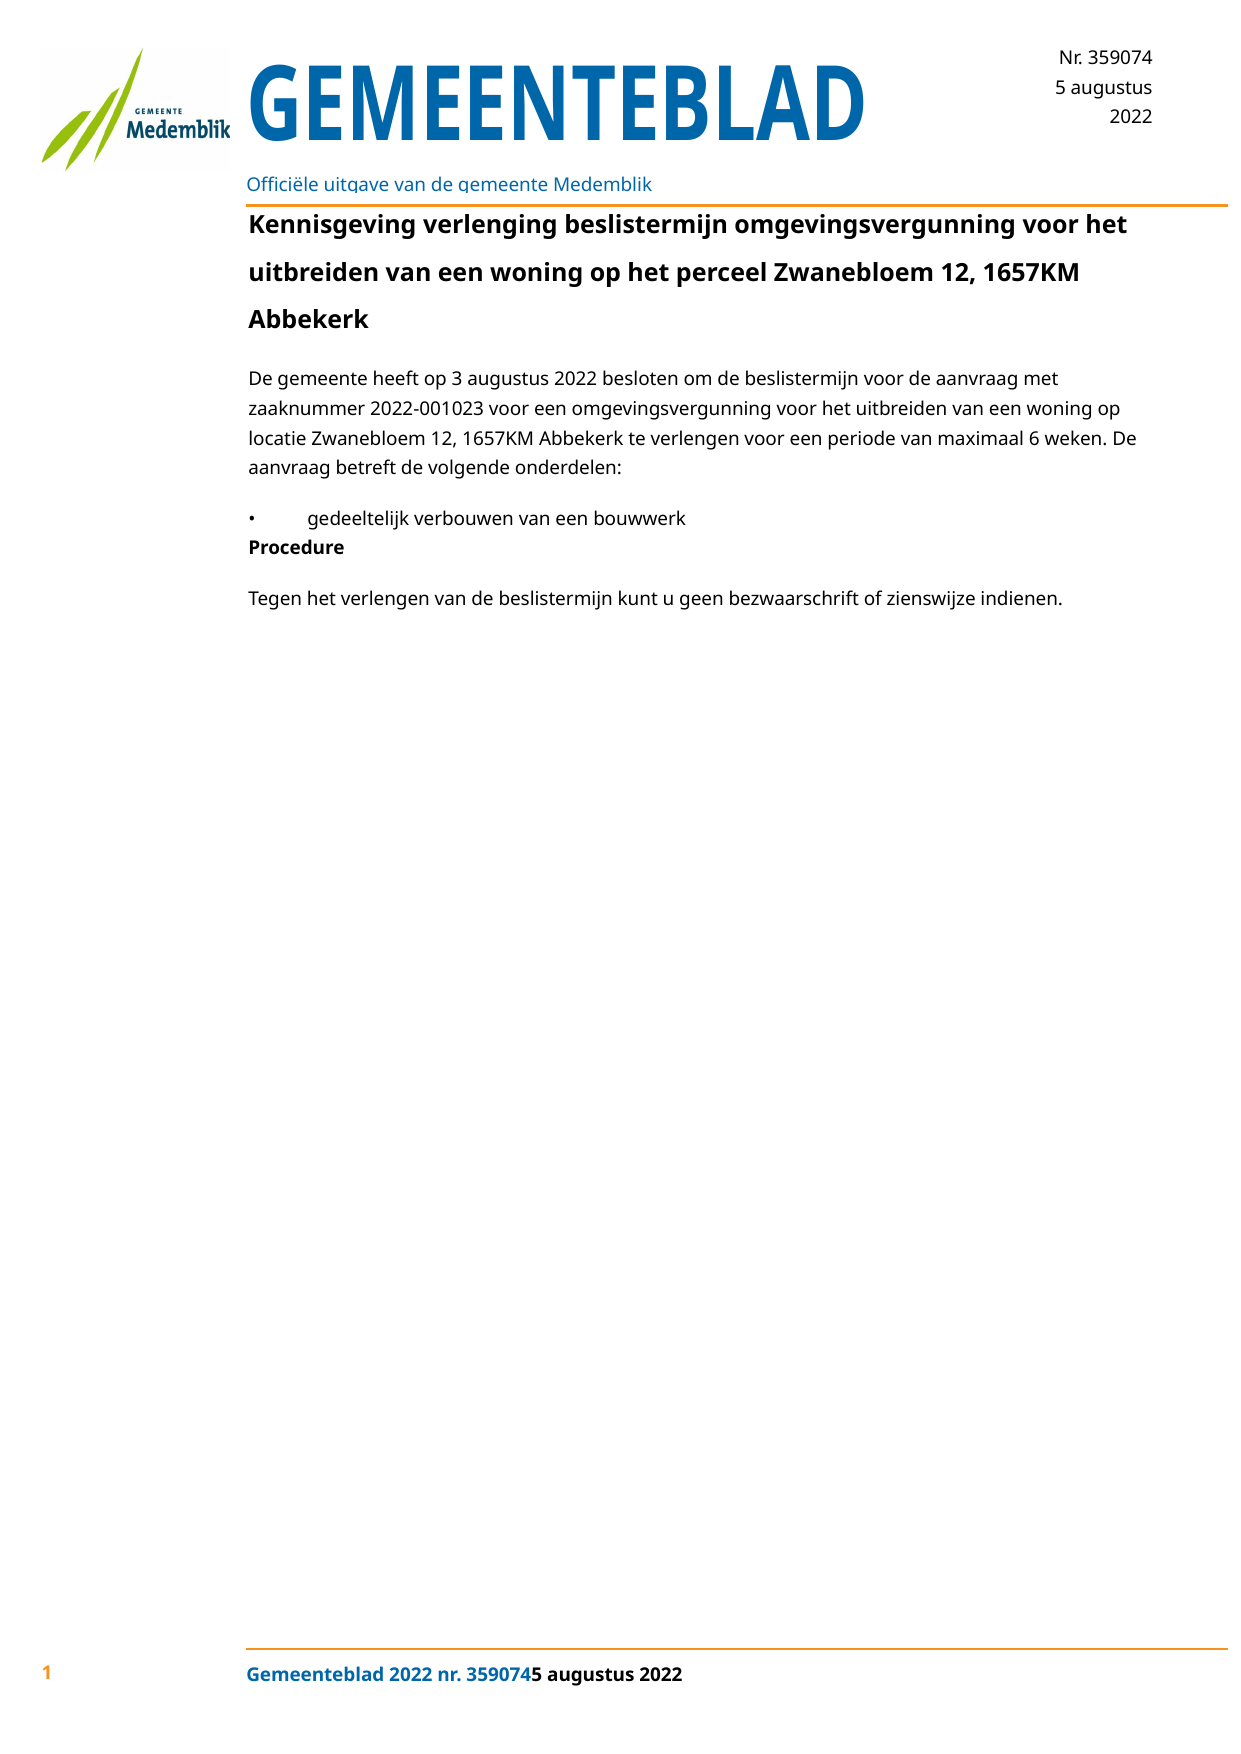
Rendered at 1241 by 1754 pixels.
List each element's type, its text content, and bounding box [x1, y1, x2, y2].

text Procedure [248, 534, 1152, 560]
text De gemeente heeft op 3 augustus 2022 besloten om de beslistermijn voor de aanvraag met zaaknummer 2022-001023 voor een omgevingsvergunning voor het uitbreiden van een woning op locatie Zwanebloem 12, 1657KM Abbekerk te verlengen voor een periode van maximaal 6 weken. De aanvraag betreft de volgende onderdelen: [248, 366, 1152, 480]
list gedeeltelijk verbouwen van een bouwwerk [248, 505, 1152, 530]
text Kennisgeving verlenging beslistermijn omgevingsvergunning voor het uitbreiden van een woning op het perceel Zwanebloem 12, 1657KM Abbekerk [248, 207, 1152, 336]
picture [41, 47, 231, 172]
text Tegen het verlengen van de beslistermijn kunt u geen bezwaarschrift of zienswijze indienen. [248, 585, 1152, 610]
